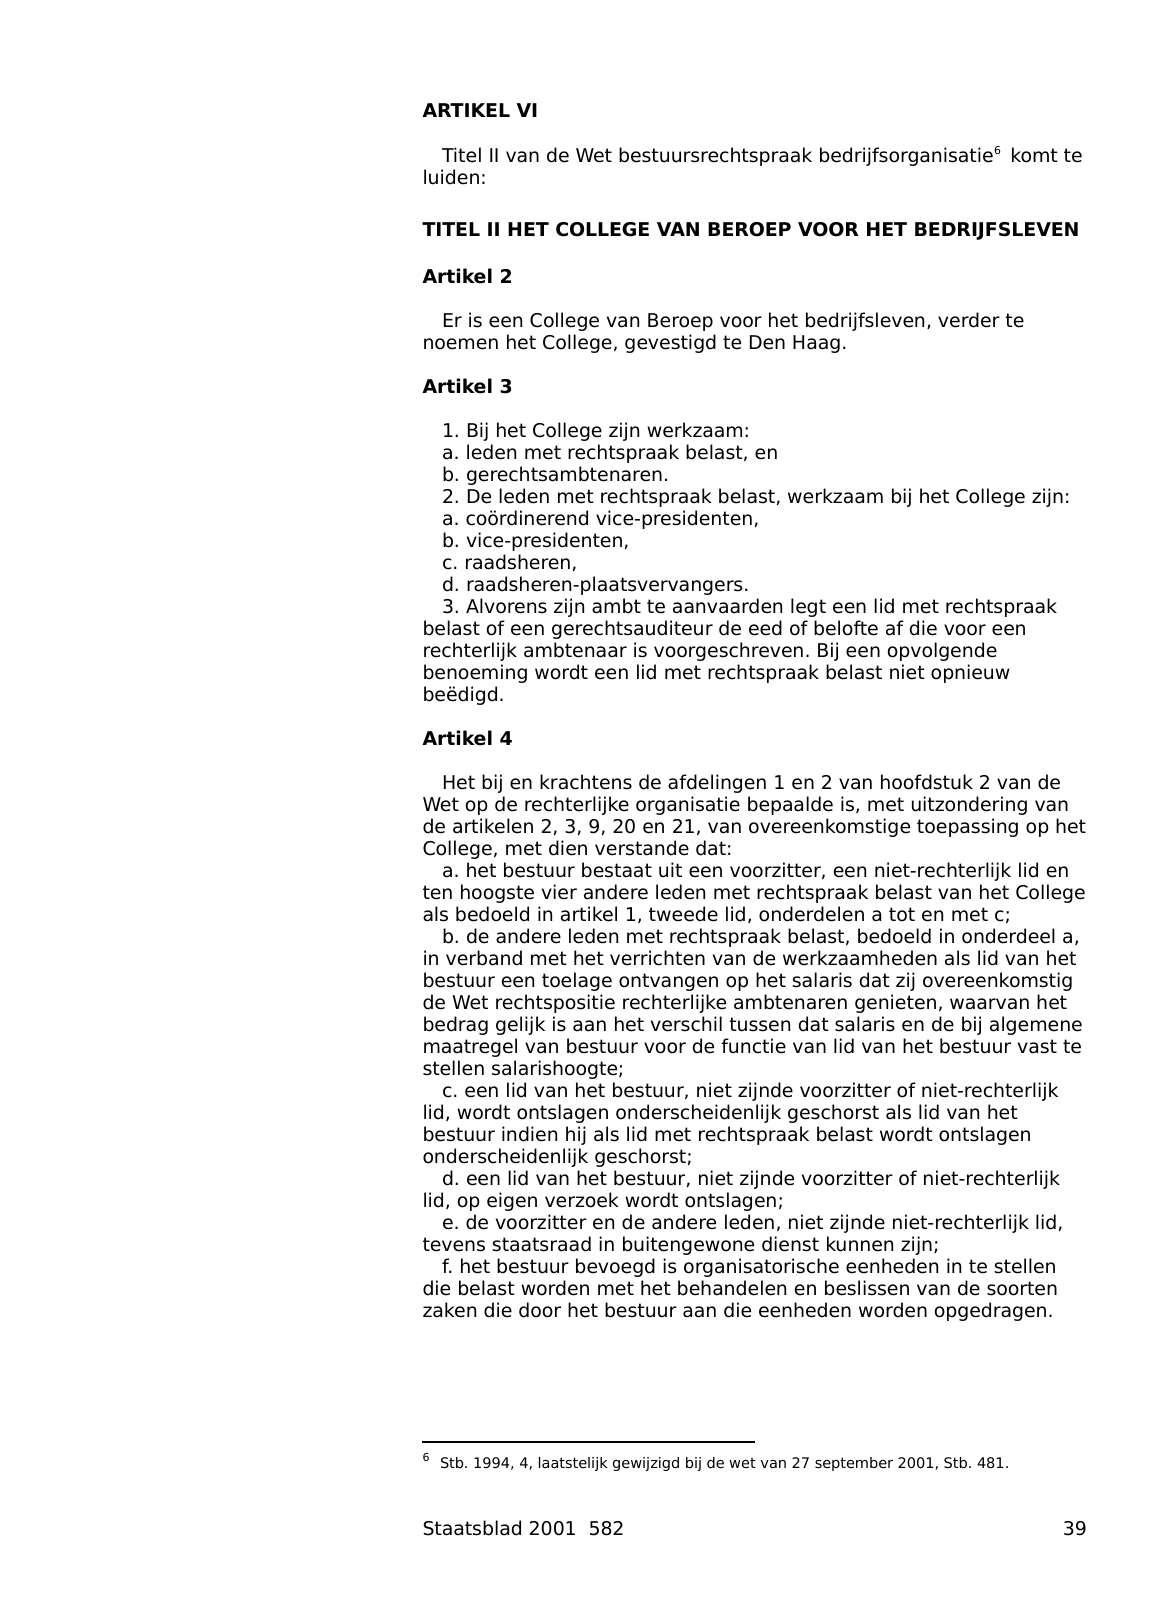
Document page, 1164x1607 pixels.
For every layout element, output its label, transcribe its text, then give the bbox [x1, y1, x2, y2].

subtitle Artikel 2 [422, 266, 1087, 287]
text e. de voorzitter en de andere leden, niet zijnde niet-rechterlijk lid, tevens staatsraad in buitengewone dienst kunnen zijn; [422, 1212, 1087, 1256]
text c. raadsheren, [422, 552, 1087, 574]
text 3. Alvorens zijn ambt te aanvaarden legt een lid met rechtspraak belast of een gerechtsauditeur de eed of belofte af die voor een rechterlijk ambtenaar is voorgeschreven. Bij een opvolgende benoeming wordt een lid met rechtspraak belast niet opnieuw beëdigd. [422, 596, 1087, 706]
text a. leden met rechtspraak belast, en [422, 442, 1087, 464]
text d. raadsheren-plaatsvervangers. [422, 574, 1087, 596]
subtitle TITEL II HET COLLEGE VAN BEROEP VOOR HET BEDRIJFSLEVEN [422, 218, 1087, 241]
text Er is een College van Beroep voor het bedrijfsleven, verder te noemen het College, gevestigd te Den Haag. [422, 310, 1087, 354]
subtitle ARTIKEL VI [422, 100, 1087, 122]
text d. een lid van het bestuur, niet zijnde voorzitter of niet-rechterlijk lid, op eigen verzoek wordt ontslagen; [422, 1168, 1087, 1212]
subtitle Artikel 3 [422, 376, 1087, 398]
text a. het bestuur bestaat uit een voorzitter, een niet-rechterlijk lid en ten hoogste vier andere leden met rechtspraak belast van het College als bedoeld in artikel 1, tweede lid, onderdelen a tot en met c; [422, 860, 1087, 926]
subtitle Artikel 4 [422, 728, 1087, 750]
text b. gerechtsambtenaren. [422, 464, 1087, 486]
text Het bij en krachtens de afdelingen 1 en 2 van hoofdstuk 2 van de Wet op de rechterlijke organisatie bepaalde is, met uitzondering van de artikelen 2, 3, 9, 20 en 21, van overeenkomstige toepassing op het College, met dien verstande dat: [422, 772, 1087, 860]
text b. vice-presidenten, [422, 530, 1087, 552]
text c. een lid van het bestuur, niet zijnde voorzitter of niet-rechterlijk lid, wordt ontslagen onderscheidenlijk geschorst als lid van het bestuur indien hij als lid met rechtspraak belast wordt ontslagen onderscheidenlijk geschorst; [422, 1080, 1087, 1168]
text Stb. 1994, 4, laatstelijk gewijzigd bij de wet van 27 september 2001, Stb. 481. [422, 1451, 1087, 1473]
text 2. De leden met rechtspraak belast, werkzaam bij het College zijn: [422, 486, 1087, 508]
text 1. Bij het College zijn werkzaam: [422, 420, 1087, 442]
text Titel II van de Wet bestuursrechtspraak bedrijfsorganisatie komt te luiden: [422, 144, 1087, 188]
text b. de andere leden met rechtspraak belast, bedoeld in onderdeel a, in verband met het verrichten van de werkzaamheden als lid van het bestuur een toelage ontvangen op het salaris dat zij overeenkomstig de Wet rechtspositie rechterlijke ambtenaren genieten, waarvan het bedrag gelijk is aan het verschil tussen dat salaris en de bij algemene maatregel van bestuur voor de functie van lid van het bestuur vast te stellen salarishoogte; [422, 926, 1087, 1080]
text f. het bestuur bevoegd is organisatorische eenheden in te stellen die belast worden met het behandelen en beslissen van de soorten zaken die door het bestuur aan die eenheden worden opgedragen. [422, 1256, 1087, 1322]
text a. coördinerend vice-presidenten, [422, 508, 1087, 530]
